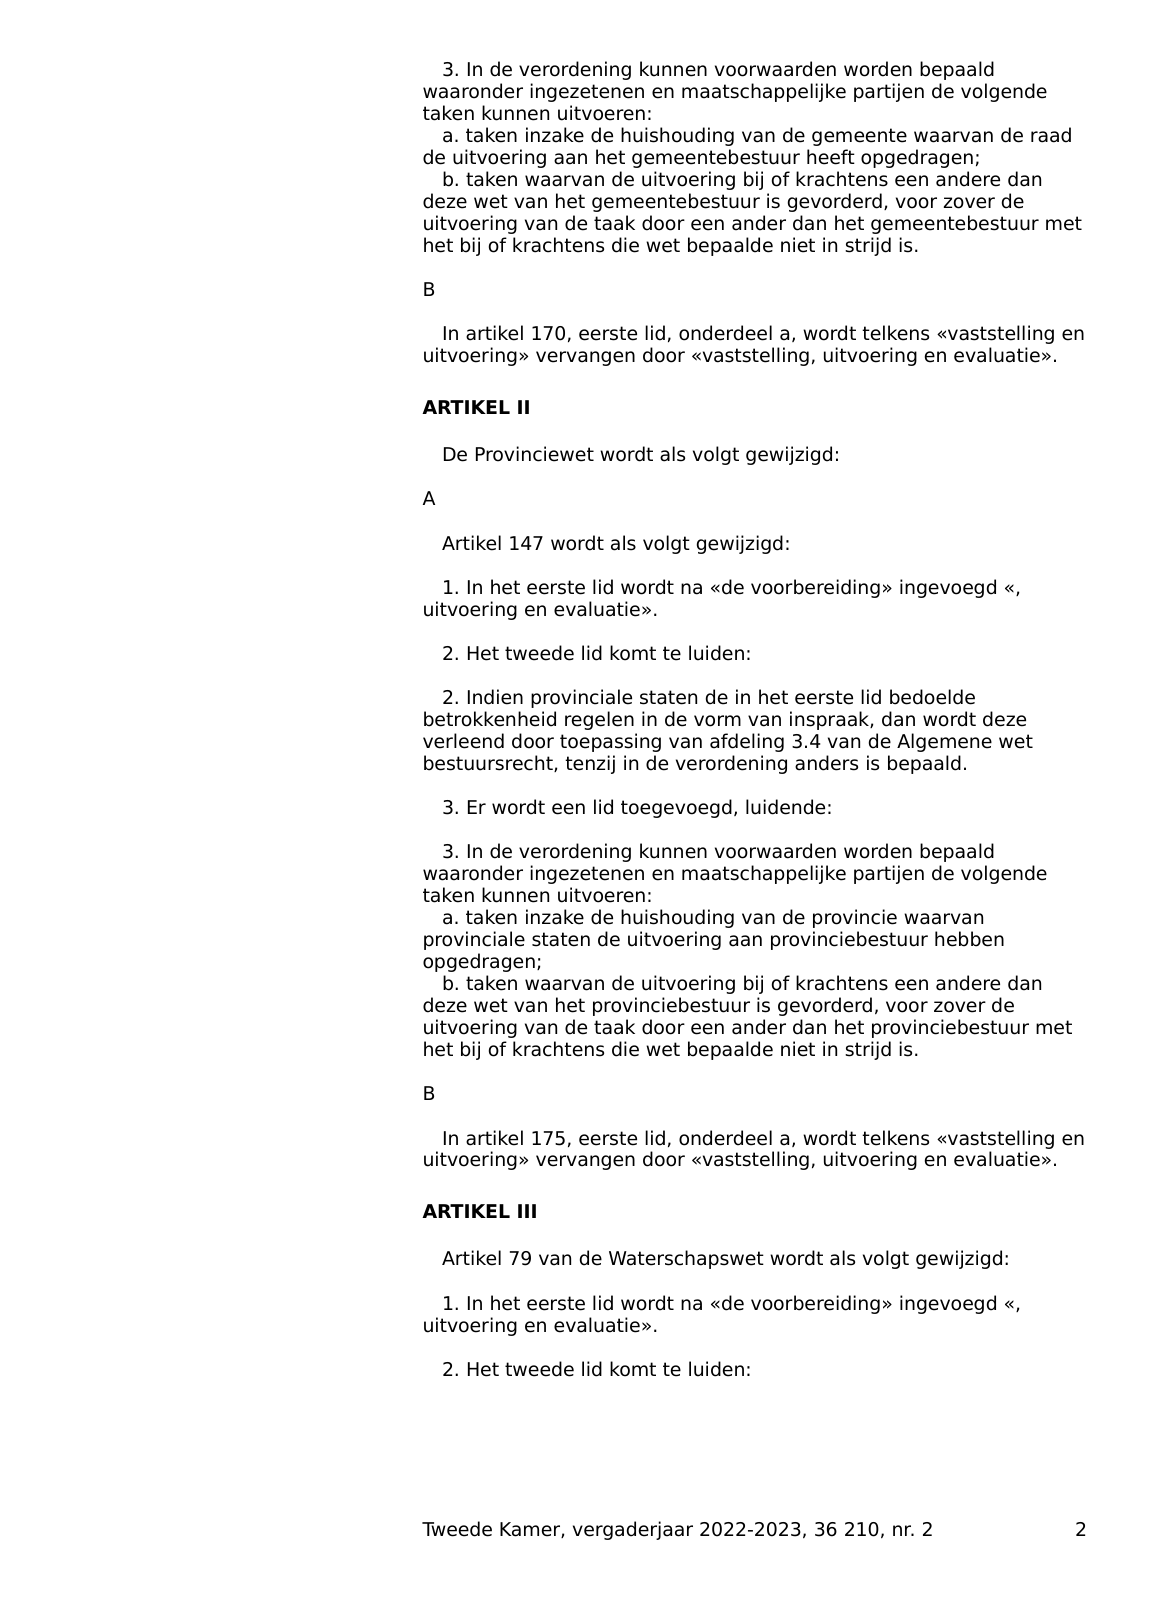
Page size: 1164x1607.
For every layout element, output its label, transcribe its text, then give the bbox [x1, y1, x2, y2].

text b. taken waarvan de uitvoering bij of krachtens een andere dan deze wet van het provinciebestuur is gevorderd, voor zover de uitvoering van de taak door een ander dan het provinciebestuur met het bij of krachtens die wet bepaalde niet in strijd is. [422, 973, 1087, 1061]
text De Provinciewet wordt als volgt gewijzigd: [422, 444, 1087, 466]
text 3. Er wordt een lid toegevoegd, luidende: [422, 797, 1087, 819]
text B [422, 279, 1087, 301]
text 2. Het tweede lid komt te luiden: [422, 1359, 1087, 1381]
text In artikel 175, eerste lid, onderdeel a, wordt telkens «vaststelling en uitvoering» vervangen door «vaststelling, uitvoering en evaluatie». [422, 1127, 1087, 1171]
text b. taken waarvan de uitvoering bij of krachtens een andere dan deze wet van het gemeentebestuur is gevorderd, voor zover de uitvoering van de taak door een ander dan het gemeentebestuur met het bij of krachtens die wet bepaalde niet in strijd is. [422, 169, 1087, 257]
text 1. In het eerste lid wordt na «de voorbereiding» ingevoegd «, uitvoering en evaluatie». [422, 1292, 1087, 1336]
text a. taken inzake de huishouding van de provincie waarvan provinciale staten de uitvoering aan provinciebestuur hebben opgedragen; [422, 907, 1087, 973]
text 3. In de verordening kunnen voorwaarden worden bepaald waaronder ingezetenen en maatschappelijke partijen de volgende taken kunnen uitvoeren: [422, 841, 1087, 907]
text Artikel 147 wordt als volgt gewijzigd: [422, 532, 1087, 554]
text Artikel 79 van de Waterschapswet wordt als volgt gewijzigd: [422, 1248, 1087, 1270]
text 3. In de verordening kunnen voorwaarden worden bepaald waaronder ingezetenen en maatschappelijke partijen de volgende taken kunnen uitvoeren: [422, 59, 1087, 125]
text B [422, 1083, 1087, 1105]
subtitle ARTIKEL II [422, 397, 1087, 419]
text 2. Indien provinciale staten de in het eerste lid bedoelde betrokkenheid regelen in de vorm van inspraak, dan wordt deze verleend door toepassing van afdeling 3.4 van de Algemene wet bestuursrecht, tenzij in de verordening anders is bepaald. [422, 687, 1087, 775]
text 2. Het tweede lid komt te luiden: [422, 643, 1087, 665]
text In artikel 170, eerste lid, onderdeel a, wordt telkens «vaststelling en uitvoering» vervangen door «vaststelling, uitvoering en evaluatie». [422, 323, 1087, 367]
text a. taken inzake de huishouding van de gemeente waarvan de raad de uitvoering aan het gemeentebestuur heeft opgedragen; [422, 125, 1087, 169]
subtitle ARTIKEL III [422, 1201, 1087, 1223]
text A [422, 488, 1087, 510]
text 1. In het eerste lid wordt na «de voorbereiding» ingevoegd «, uitvoering en evaluatie». [422, 577, 1087, 621]
